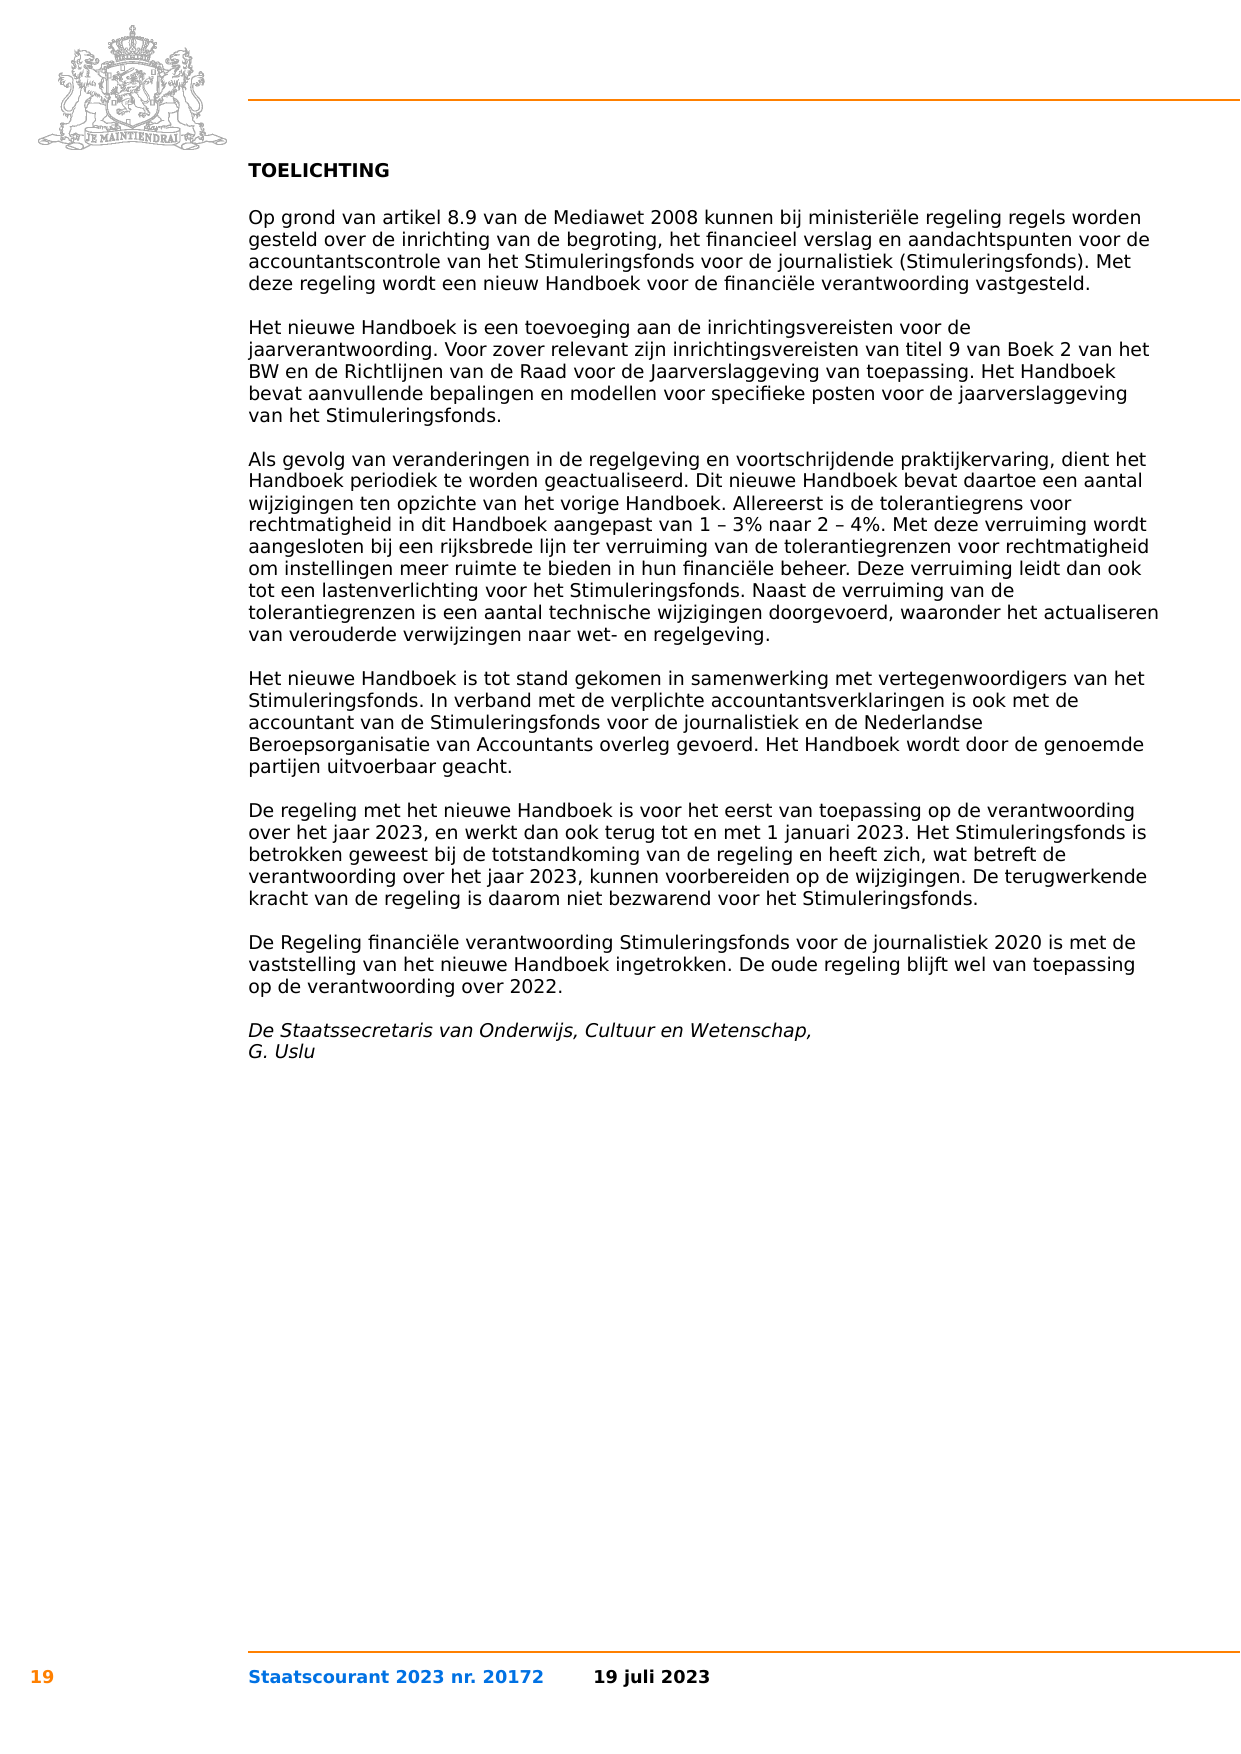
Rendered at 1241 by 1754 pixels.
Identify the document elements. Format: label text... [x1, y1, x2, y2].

subtitle TOELICHTING [248, 160, 1163, 182]
text Het nieuwe Handboek is een toevoeging aan de inrichtingsvereisten voor de jaarverantwoording. Voor zover relevant zijn inrichtingsvereisten van titel 9 van Boek 2 van het BW en de Richtlijnen van de Raad voor de Jaarverslaggeving van toepassing. Het Handboek bevat aanvullende bepalingen en modellen voor specifieke posten voor de jaarverslaggeving van het Stimuleringsfonds. [248, 317, 1163, 427]
text Het nieuwe Handboek is tot stand gekomen in samenwerking met vertegenwoordigers van het Stimuleringsfonds. In verband met de verplichte accountantsverklaringen is ook met de accountant van de Stimuleringsfonds voor de journalistiek en de Nederlandse Beroepsorganisatie van Accountants overleg gevoerd. Het Handboek wordt door de genoemde partijen uitvoerbaar geacht. [248, 668, 1163, 778]
text De Staatssecretaris van Onderwijs, Cultuur en Wetenschap, G. Uslu [248, 1019, 1163, 1063]
picture [38, 25, 227, 150]
text Op grond van artikel 8.9 van de Mediawet 2008 kunnen bij ministeriële regeling regels worden gesteld over de inrichting van de begroting, het financieel verslag en aandachtspunten voor de accountantscontrole van het Stimuleringsfonds voor de journalistiek (Stimuleringsfonds). Met deze regeling wordt een nieuw Handboek voor de financiële verantwoording vastgesteld. [248, 207, 1163, 295]
text De regeling met het nieuwe Handboek is voor het eerst van toepassing op de verantwoording over het jaar 2023, en werkt dan ook terug tot en met 1 januari 2023. Het Stimuleringsfonds is betrokken geweest bij de totstandkoming van de regeling en heeft zich, wat betreft de verantwoording over het jaar 2023, kunnen voorbereiden op de wijzigingen. De terugwerkende kracht van de regeling is daarom niet bezwarend voor het Stimuleringsfonds. [248, 800, 1163, 910]
text De Regeling financiële verantwoording Stimuleringsfonds voor de journalistiek 2020 is met de vaststelling van het nieuwe Handboek ingetrokken. De oude regeling blijft wel van toepassing op de verantwoording over 2022. [248, 932, 1163, 998]
text Als gevolg van veranderingen in de regelgeving en voortschrijdende praktijkervaring, dient het Handboek periodiek te worden geactualiseerd. Dit nieuwe Handboek bevat daartoe een aantal wijzigingen ten opzichte van het vorige Handboek. Allereerst is de tolerantiegrens voor rechtmatigheid in dit Handboek aangepast van 1 – 3% naar 2 – 4%. Met deze verruiming wordt aangesloten bij een rijksbrede lijn ter verruiming van de tolerantiegrenzen voor rechtmatigheid om instellingen meer ruimte te bieden in hun financiële beheer. Deze verruiming leidt dan ook tot een lastenverlichting voor het Stimuleringsfonds. Naast de verruiming van de tolerantiegrenzen is een aantal technische wijzigingen doorgevoerd, waaronder het actualiseren van verouderde verwijzingen naar wet- en regelgeving. [248, 448, 1163, 646]
